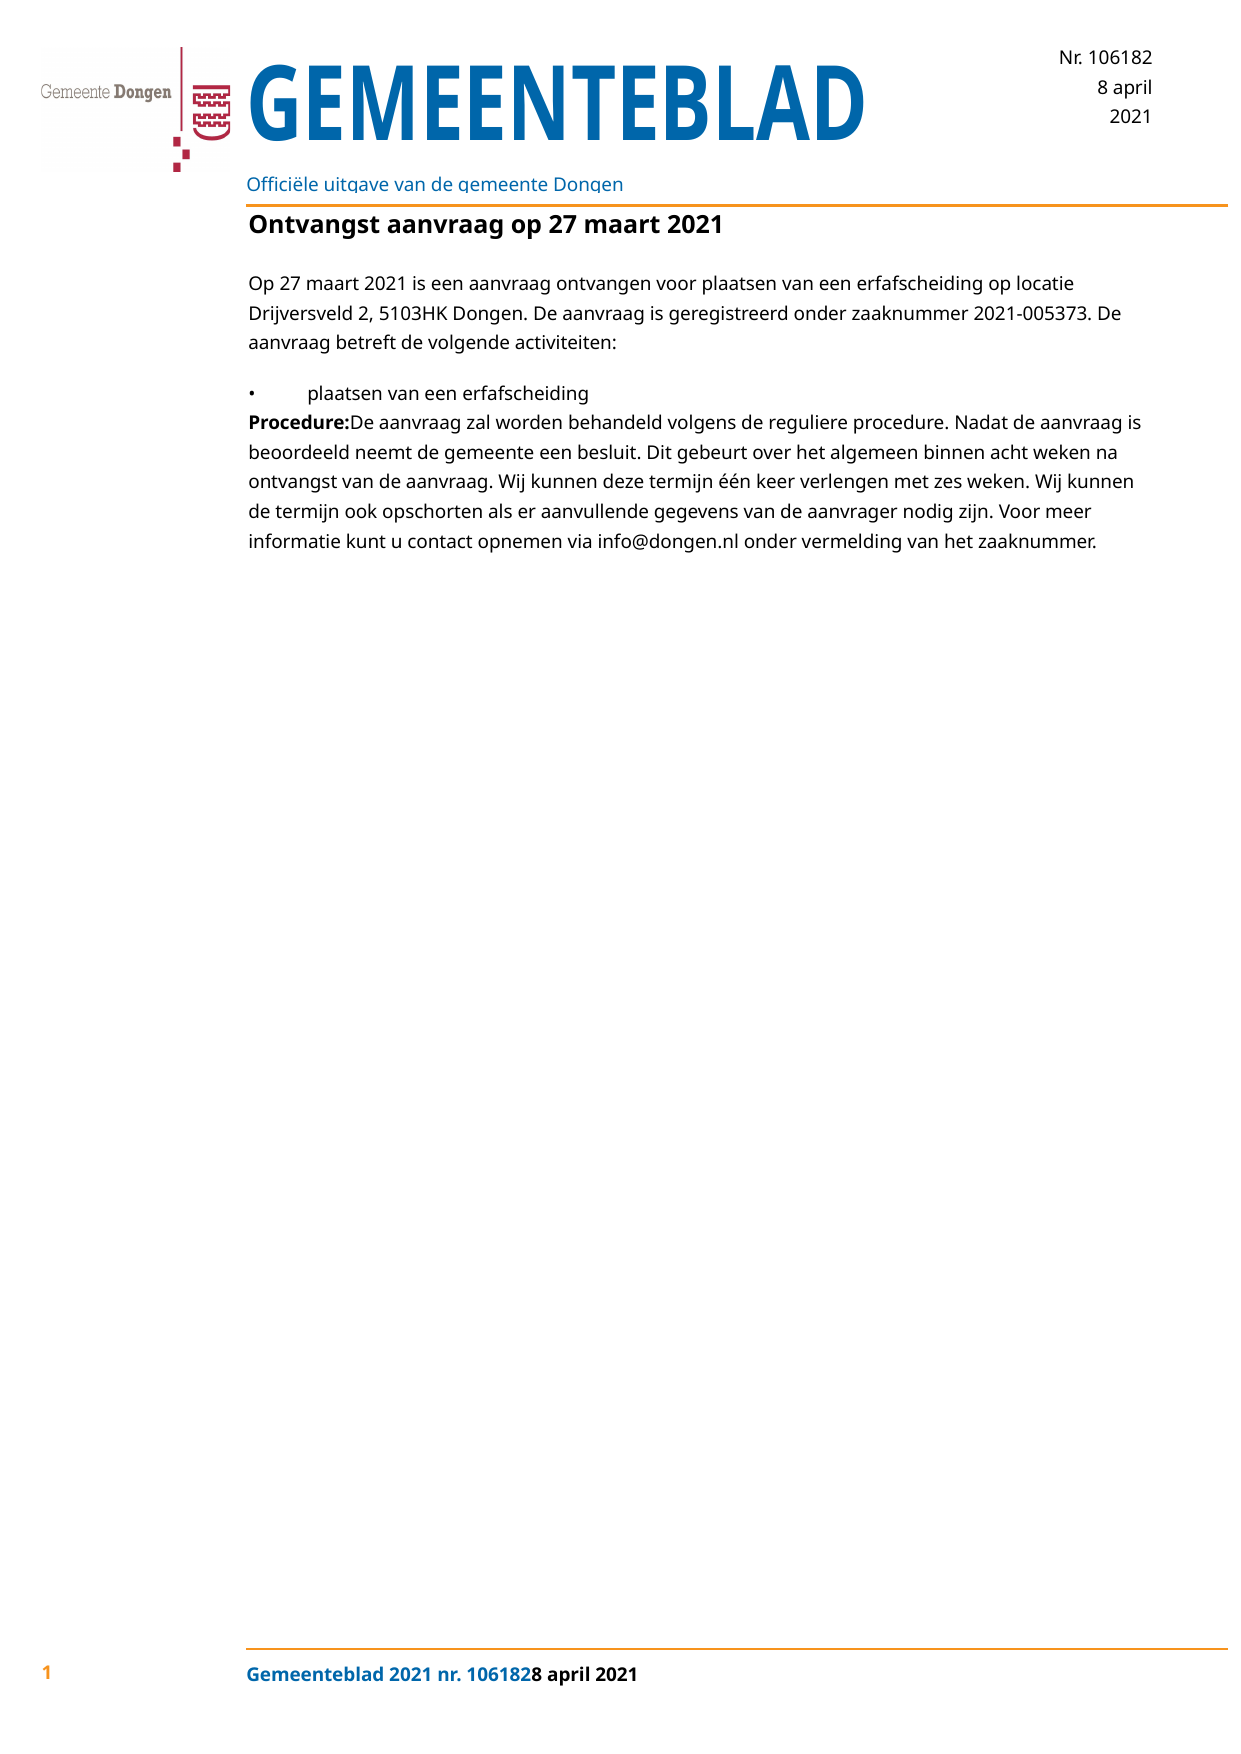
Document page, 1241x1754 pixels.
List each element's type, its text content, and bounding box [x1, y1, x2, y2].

list plaatsen van een erfafscheiding [248, 380, 1152, 406]
picture [41, 47, 231, 172]
text Procedure:De aanvraag zal worden behandeld volgens de reguliere procedure. Nadat de aanvraag is beoordeeld neemt de gemeente een besluit. Dit gebeurt over het algemeen binnen acht weken na ontvangst van de aanvraag. Wij kunnen deze termijn één keer verlengen met zes weken. Wij kunnen de termijn ook opschorten als er aanvullende gegevens van de aanvrager nodig zijn. Voor meer informatie kunt u contact opnemen via info@dongen.nl onder vermelding van het zaaknummer. [248, 409, 1152, 553]
text Op 27 maart 2021 is een aanvraag ontvangen voor plaatsen van een erfafscheiding op locatie Drijversveld 2, 5103HK Dongen. De aanvraag is geregistreerd onder zaaknummer 2021-005373. De aanvraag betreft de volgende activiteiten: [248, 270, 1152, 355]
text Ontvangst aanvraag op 27 maart 2021 [248, 207, 1152, 241]
